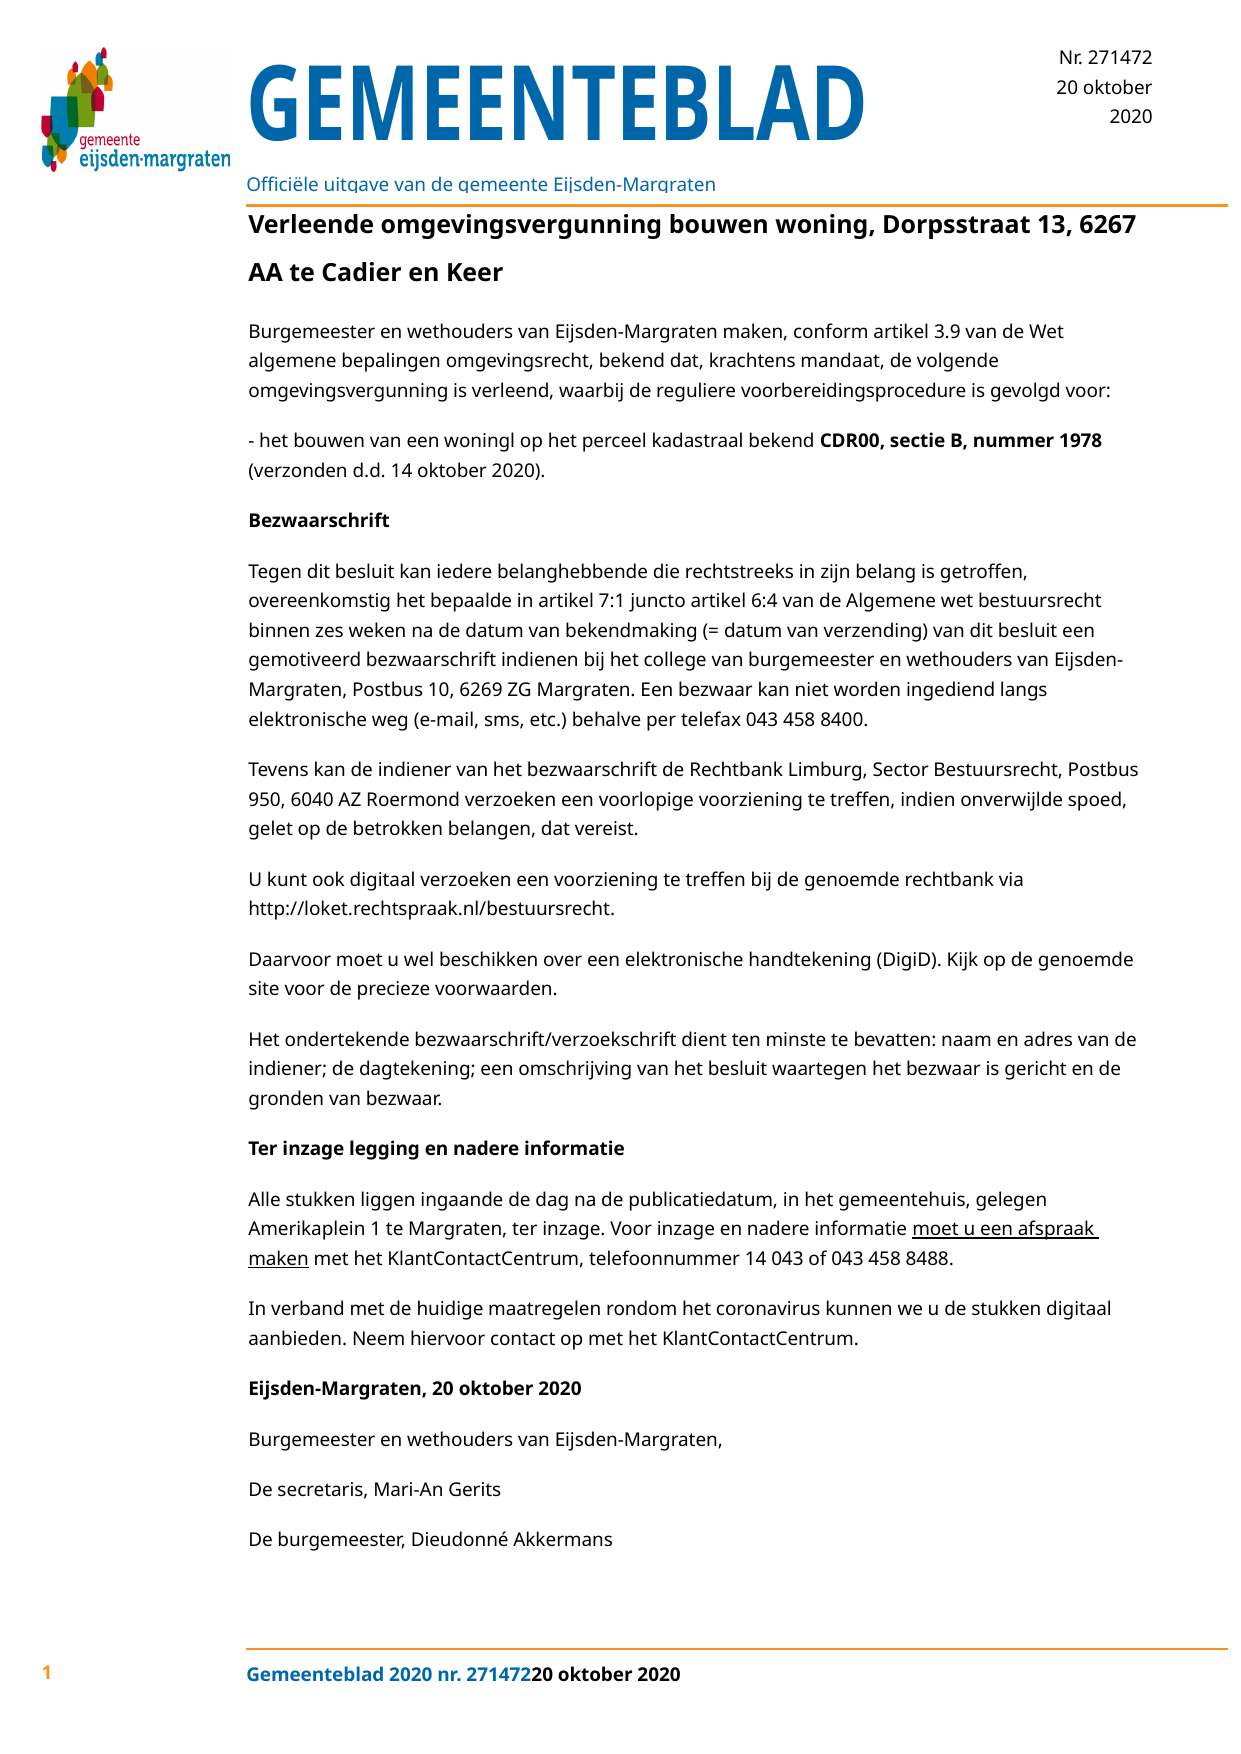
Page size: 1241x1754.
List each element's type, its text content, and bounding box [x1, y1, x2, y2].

text Verleende omgevingsvergunning bouwen woning, Dorpsstraat 13, 6267 AA te Cadier en Keer [248, 207, 1152, 288]
text De secretaris, Mari-An Gerits [248, 1476, 1152, 1502]
text - het bouwen van een woningl op het perceel kadastraal bekend CDR00, sectie B, nummer 1978 (verzonden d.d. 14 oktober 2020). [248, 427, 1152, 483]
text Tevens kan de indiener van het bezwaarschrift de Rechtbank Limburg, Sector Bestuursrecht, Postbus 950, 6040 AZ Roermond verzoeken een voorlopige voorziening te treffen, indien onverwijlde spoed, gelet op de betrokken belangen, dat vereist. [248, 756, 1152, 841]
text Daarvoor moet u wel beschikken over een elektronische handtekening (DigiD). Kijk op de genoemde site voor de precieze voorwaarden. [248, 946, 1152, 1001]
text De burgemeester, Dieudonné Akkermans [248, 1527, 1152, 1552]
text Het ondertekende bezwaarschrift/verzoekschrift dient ten minste te bevatten: naam en adres van de indiener; de dagtekening; een omschrijving van het besluit waartegen het bezwaar is gericht en de gronden van bezwaar. [248, 1026, 1152, 1111]
text Bezwaarschrift [248, 507, 1152, 533]
text Burgemeester en wethouders van Eijsden-Margraten maken, conform artikel 3.9 van de Wet algemene bepalingen omgevingsrecht, bekend dat, krachtens mandaat, de volgende omgevingsvergunning is verleend, waarbij de reguliere voorbereidingsprocedure is gevolgd voor: [248, 318, 1152, 403]
text Eijsden-Margraten, 20 oktober 2020 [248, 1375, 1152, 1401]
text U kunt ook digitaal verzoeken een voorziening te treffen bij de genoemde rechtbank via http://loket.rechtspraak.nl/bestuursrecht. [248, 866, 1152, 921]
text Alle stukken liggen ingaande de dag na de publicatiedatum, in het gemeentehuis, gelegen Amerikaplein 1 te Margraten, ter inzage. Voor inzage en nadere informatie moet u een afspraak maken met het KlantContactCentrum, telefoonnummer 14 043 of 043 458 8488. [248, 1186, 1152, 1271]
text In verband met de huidige maatregelen rondom het coronavirus kunnen we u de stukken digitaal aanbieden. Neem hiervoor contact op met het KlantContactCentrum. [248, 1295, 1152, 1351]
text Ter inzage legging en nadere informatie [248, 1135, 1152, 1161]
text Tegen dit besluit kan iedere belanghebbende die rechtstreeks in zijn belang is getroffen, overeenkomstig het bepaalde in artikel 7:1 juncto artikel 6:4 van de Algemene wet bestuursrecht binnen zes weken na de datum van bekendmaking (= datum van verzending) van dit besluit een gemotiveerd bezwaarschrift indienen bij het college van burgemeester en wethouders van Eijsden-Margraten, Postbus 10, 6269 ZG Margraten. Een bezwaar kan niet worden ingediend langs elektronische weg (e-mail, sms, etc.) behalve per telefax 043 458 8400. [248, 558, 1152, 732]
text Burgemeester en wethouders van Eijsden-Margraten, [248, 1426, 1152, 1452]
picture [41, 47, 231, 172]
